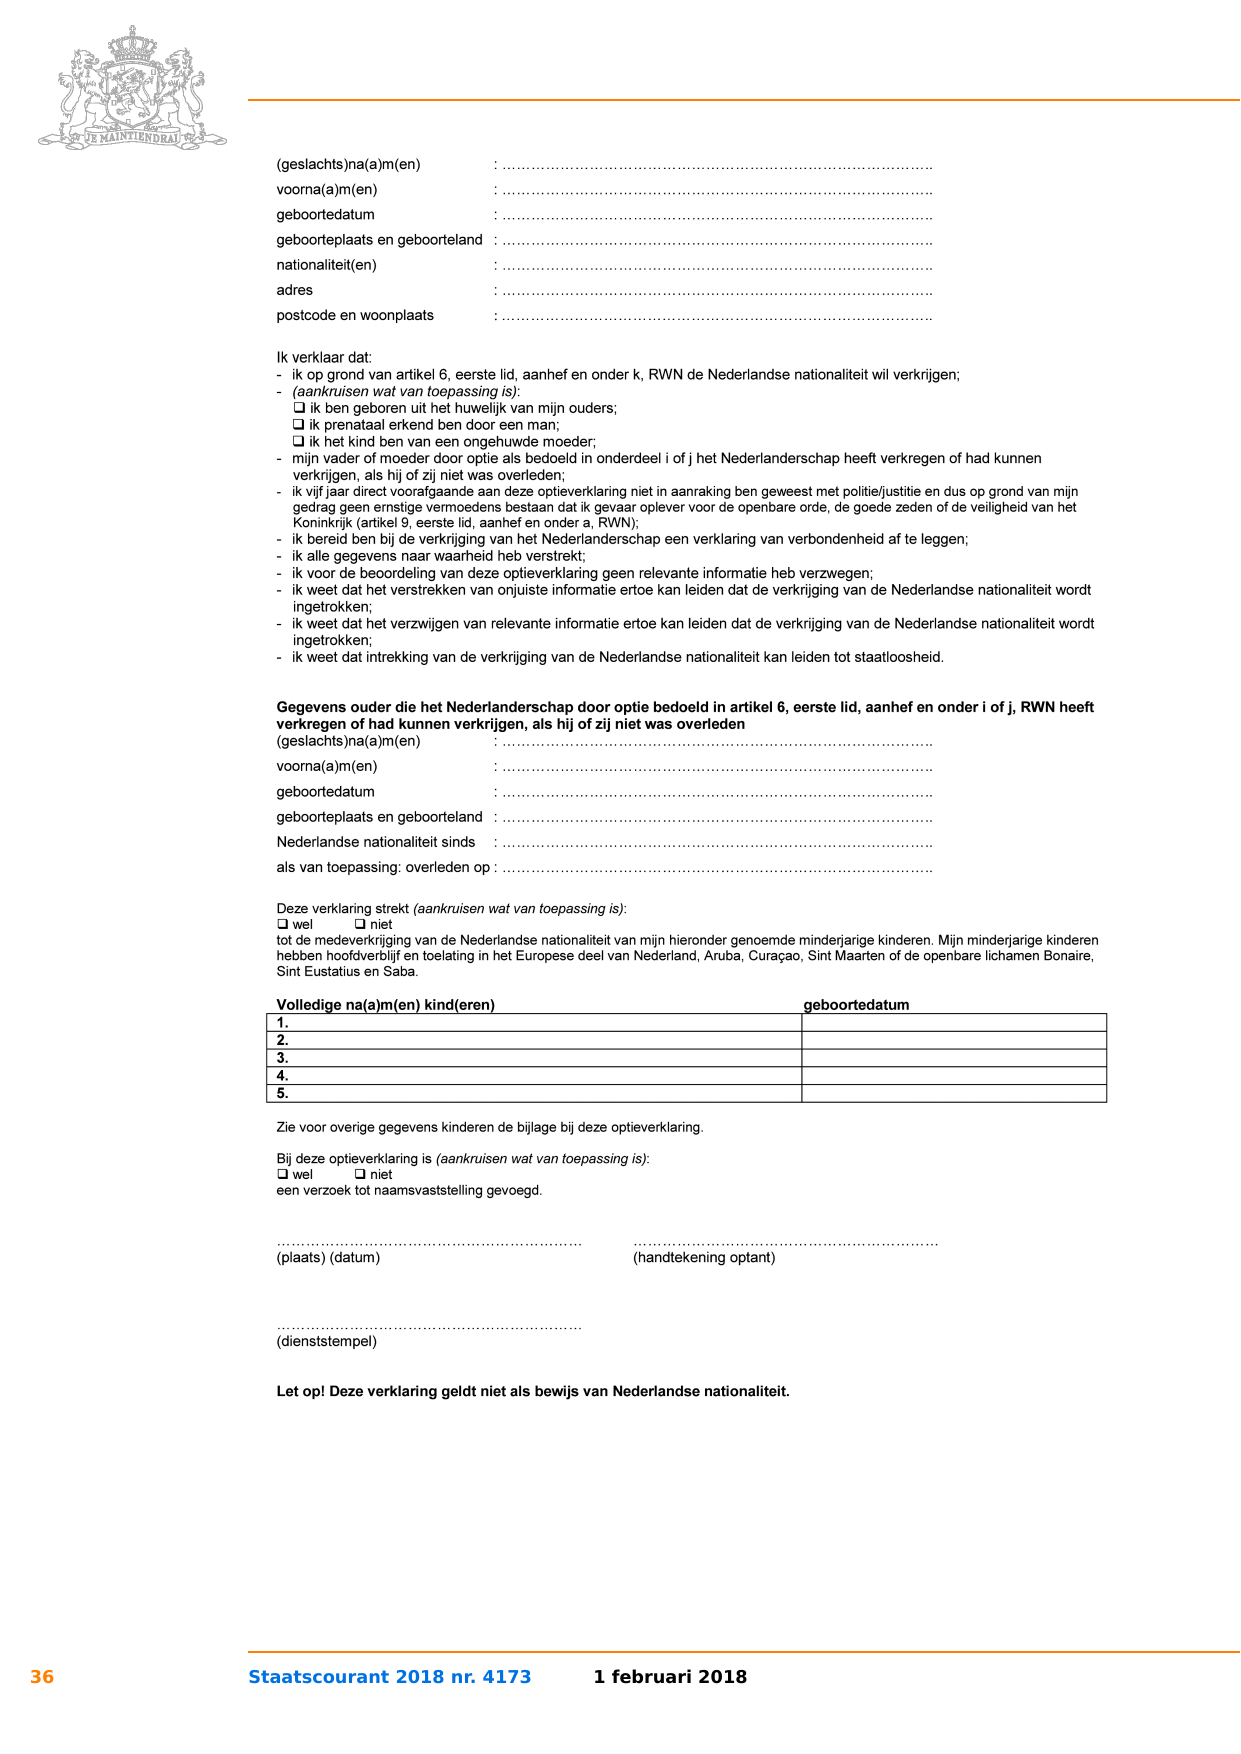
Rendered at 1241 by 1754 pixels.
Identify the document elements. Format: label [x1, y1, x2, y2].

picture [38, 25, 227, 150]
picture [248, 151, 1134, 1404]
